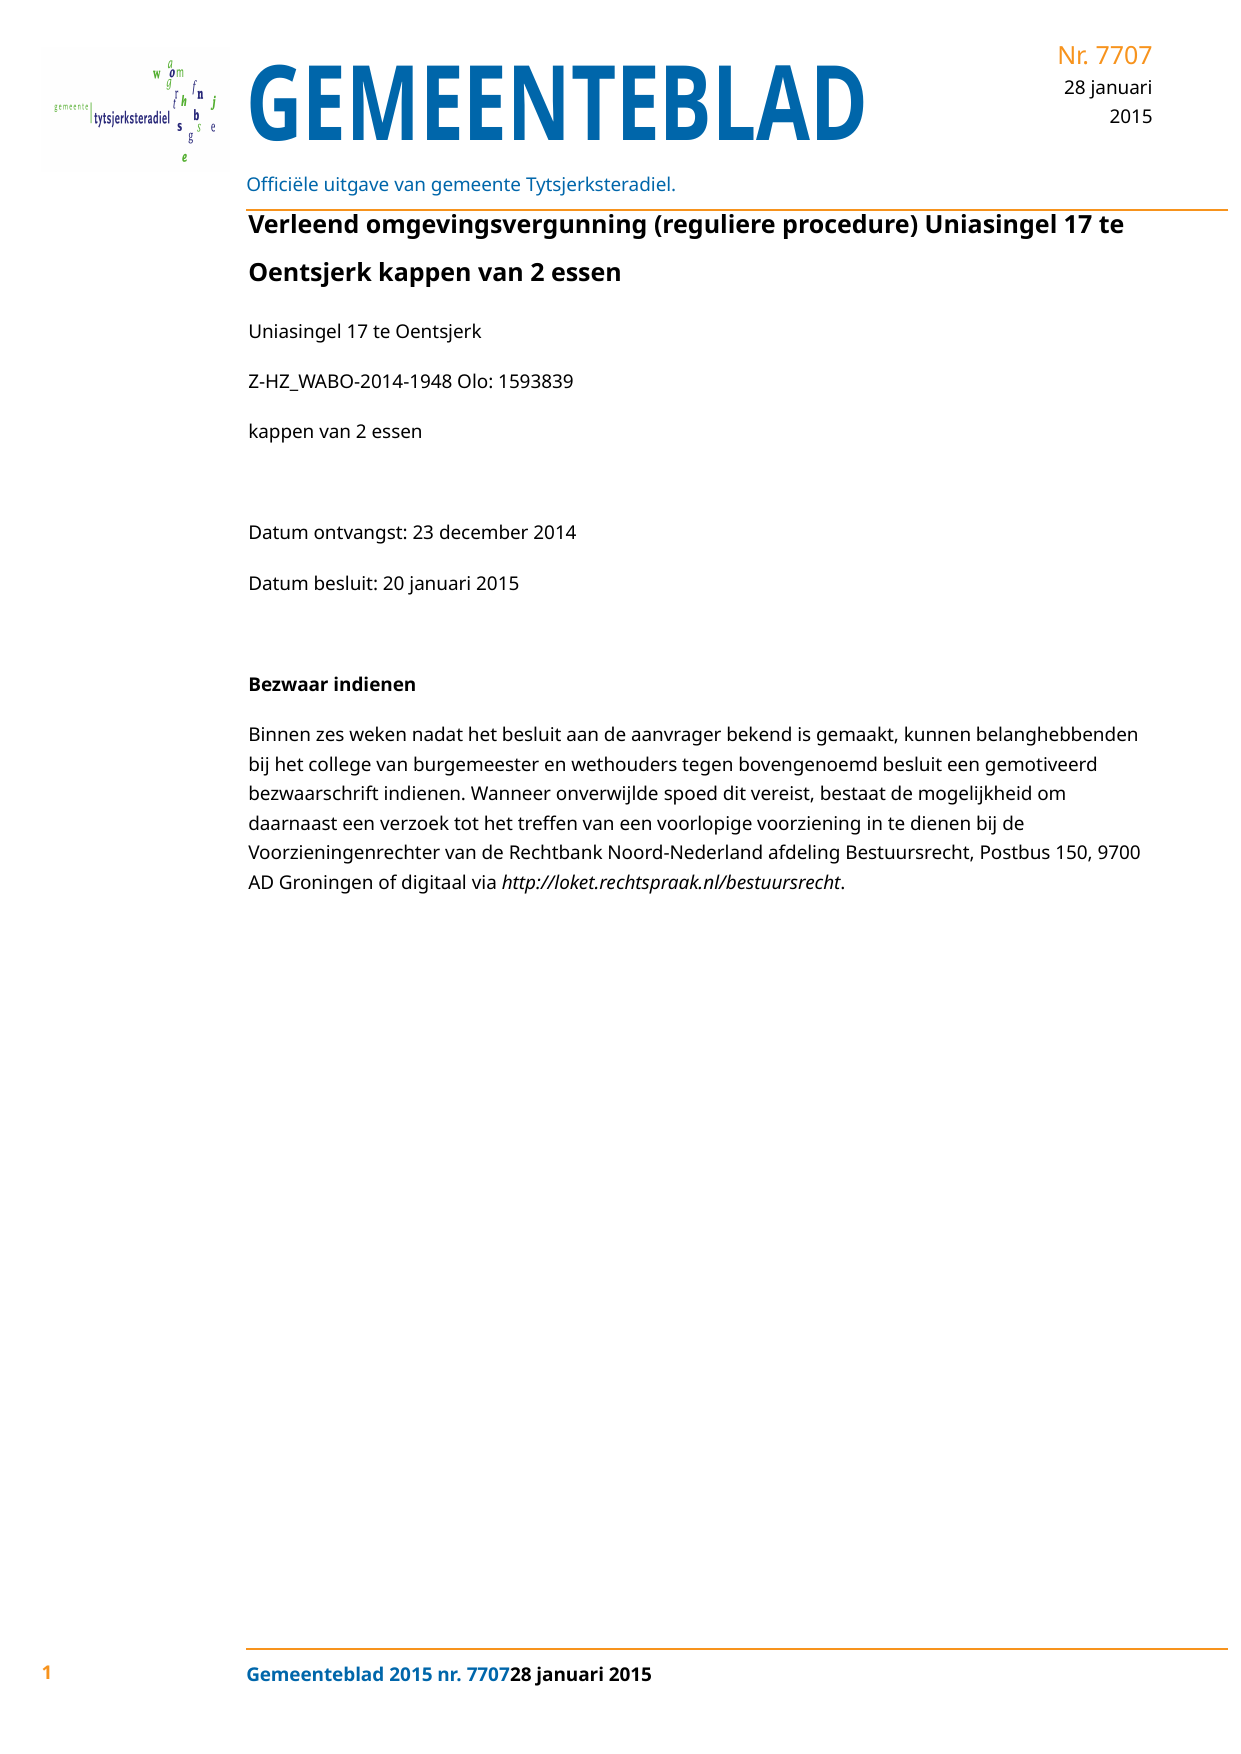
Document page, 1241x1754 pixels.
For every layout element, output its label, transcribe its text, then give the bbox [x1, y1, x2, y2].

text kappen van 2 essen [248, 419, 1152, 444]
text Datum besluit: 20 januari 2015 [248, 570, 1152, 596]
text Bezwaar indienen [248, 671, 1152, 697]
text Binnen zes weken nadat het besluit aan de aanvrager bekend is gemaakt, kunnen belanghebbenden bij het college van burgemeester en wethouders tegen bovengenoemd besluit een gemotiveerd bezwaarschrift indienen. Wanneer onverwijlde spoed dit vereist, bestaat de mogelijkheid om daarnaast een verzoek tot het treffen van een voorlopige voorziening in te dienen bij de Voorzieningenrechter van de Rechtbank Noord-Nederland afdeling Bestuursrecht, Postbus 150, 9700 AD Groningen of digitaal via http://loket.rechtspraak.nl/bestuursrecht. [248, 721, 1152, 895]
text Z-HZ_WABO-2014-1948 Olo: 1593839 [248, 368, 1152, 394]
text Datum ontvangst: 23 december 2014 [248, 519, 1152, 545]
text Verleend omgevingsvergunning (reguliere procedure) Uniasingel 17 te Oentsjerk kappen van 2 essen [248, 211, 1152, 288]
text Uniasingel 17 te Oentsjerk [248, 318, 1152, 344]
picture [41, 47, 231, 172]
